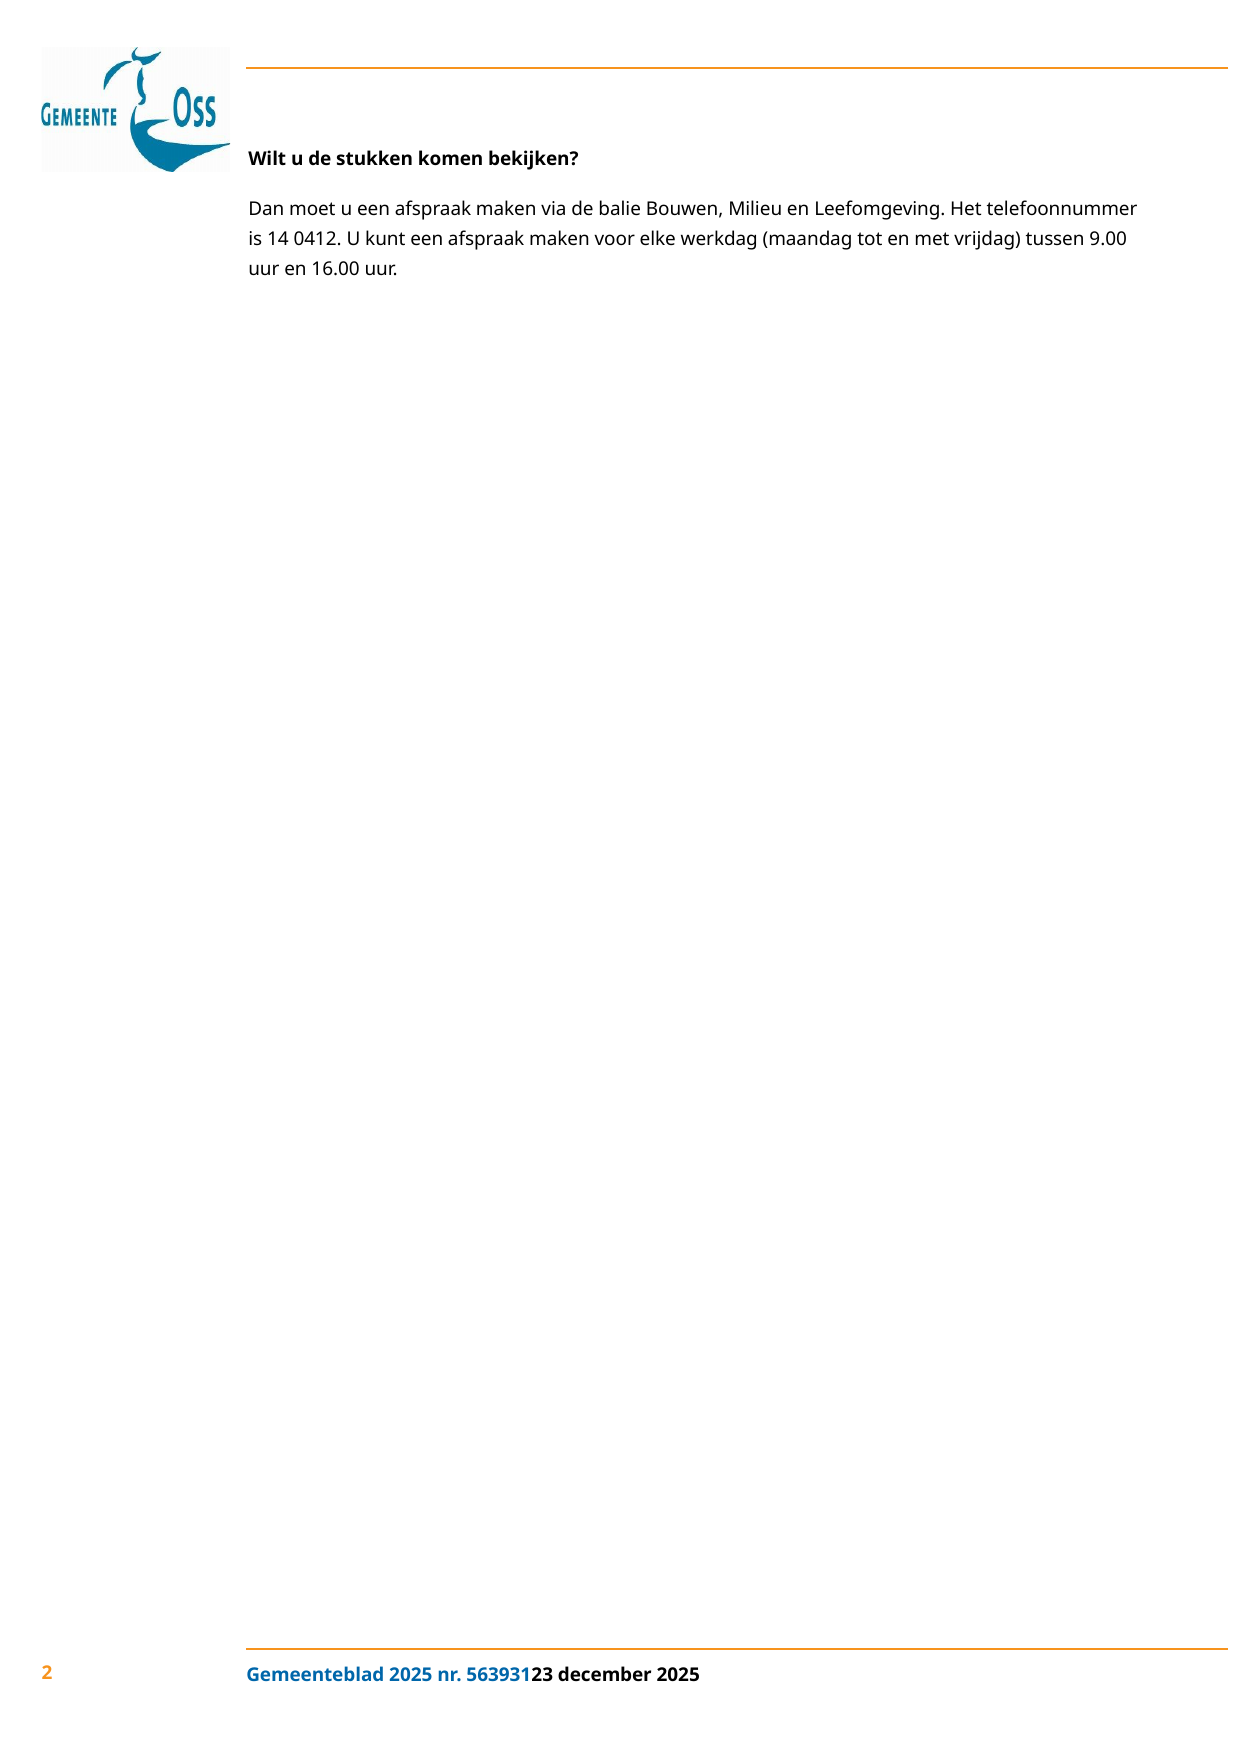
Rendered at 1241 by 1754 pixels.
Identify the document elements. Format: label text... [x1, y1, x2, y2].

picture [41, 47, 231, 172]
text Dan moet u een afspraak maken via de balie Bouwen, Milieu en Leefomgeving. Het telefoonnummer is 14 0412. U kunt een afspraak maken voor elke werkdag (maandag tot en met vrijdag) tussen 9.00 uur en 16.00 uur. [248, 196, 1152, 281]
text Wilt u de stukken komen bekijken? [248, 145, 1152, 171]
